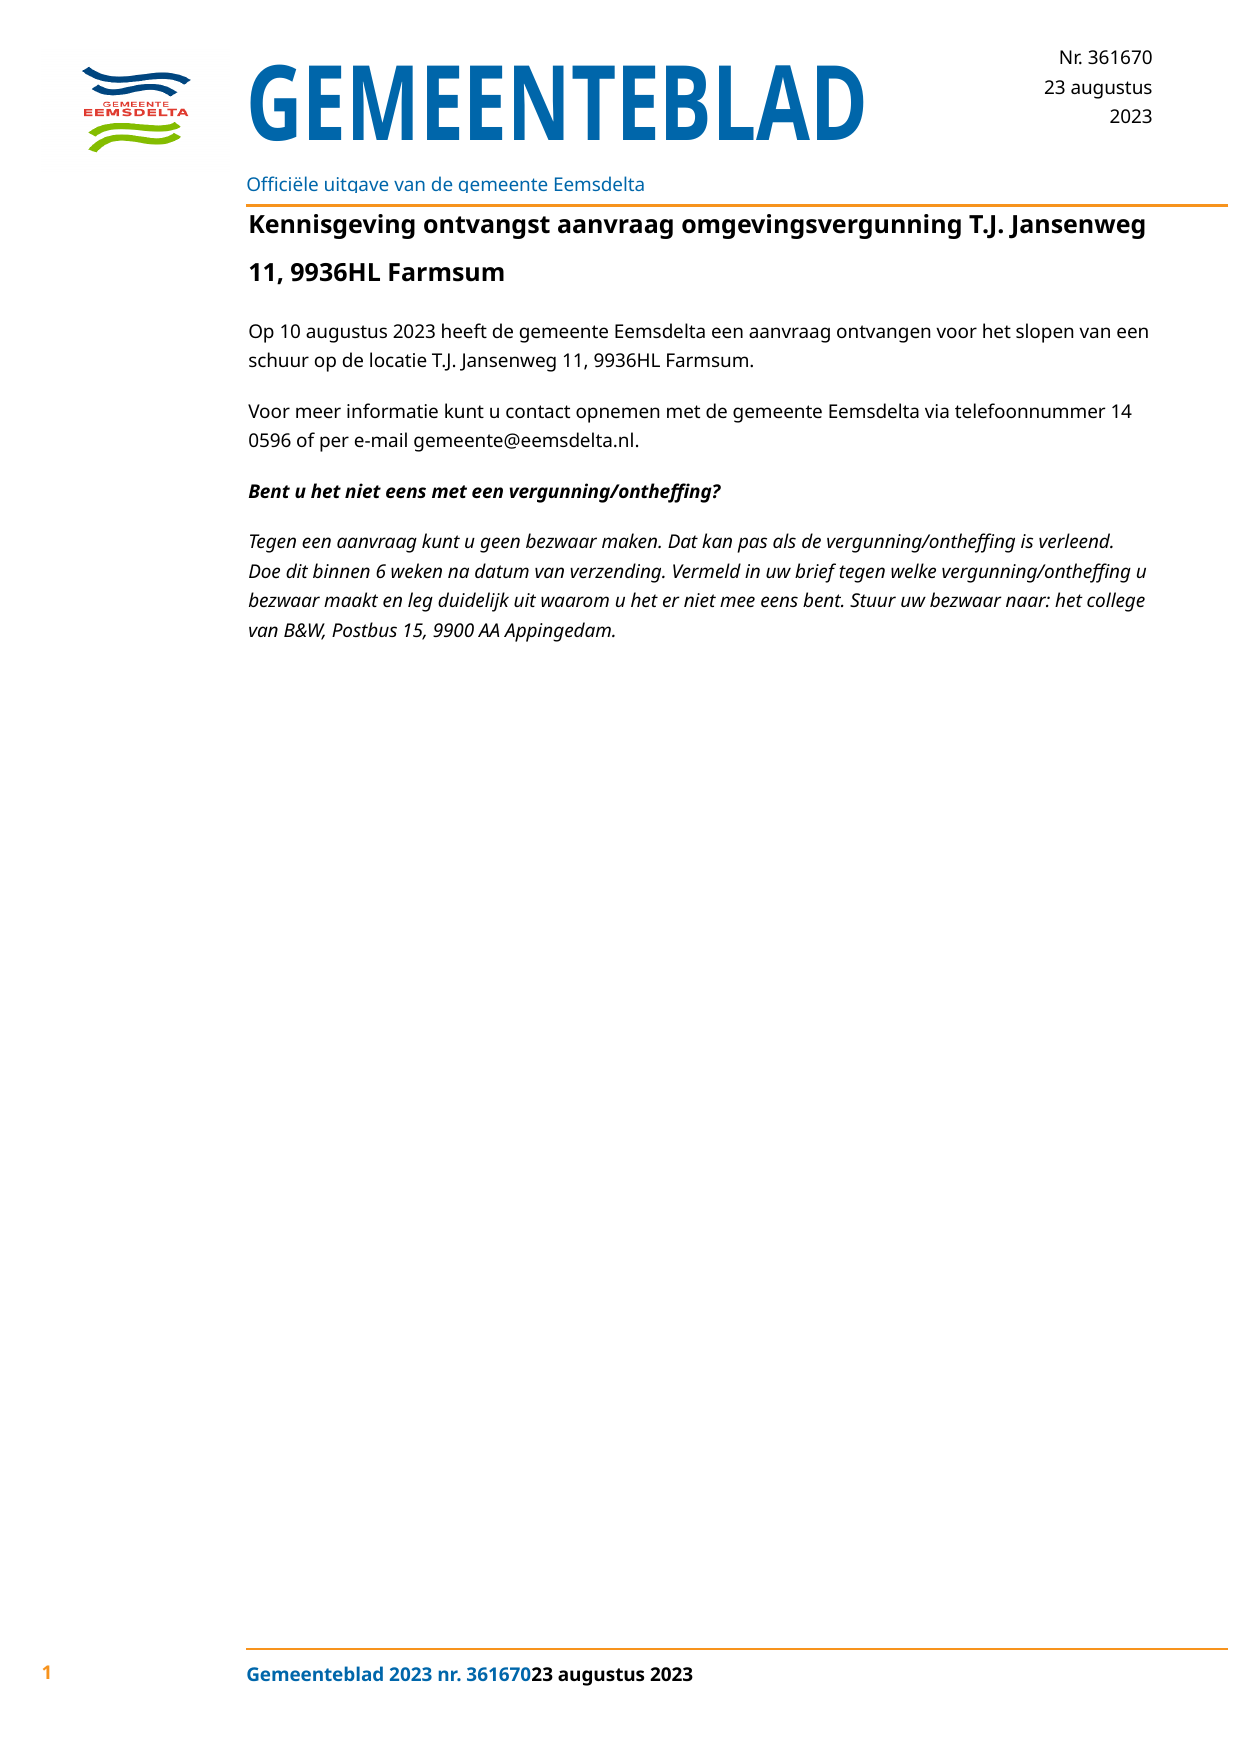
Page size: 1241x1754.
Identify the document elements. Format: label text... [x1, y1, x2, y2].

text Voor meer informatie kunt u contact opnemen met de gemeente Eemsdelta via telefoonnummer 14 0596 of per e-mail gemeente@eemsdelta.nl. [248, 398, 1152, 453]
text Bent u het niet eens met een vergunning/ontheffing? [248, 478, 1152, 504]
picture [41, 47, 231, 172]
text Op 10 augustus 2023 heeft de gemeente Eemsdelta een aanvraag ontvangen voor het slopen van een schuur op de locatie T.J. Jansenweg 11, 9936HL Farmsum. [248, 318, 1152, 373]
text Kennisgeving ontvangst aanvraag omgevingsvergunning T.J. Jansenweg 11, 9936HL Farmsum [248, 207, 1152, 288]
text Tegen een aanvraag kunt u geen bezwaar maken. Dat kan pas als de vergunning/ontheffing is verleend. Doe dit binnen 6 weken na datum van verzending. Vermeld in uw brief tegen welke vergunning/ontheffing u bezwaar maakt en leg duidelijk uit waarom u het er niet mee eens bent. Stuur uw bezwaar naar: het college van B&W, Postbus 15, 9900 AA Appingedam. [248, 528, 1152, 643]
